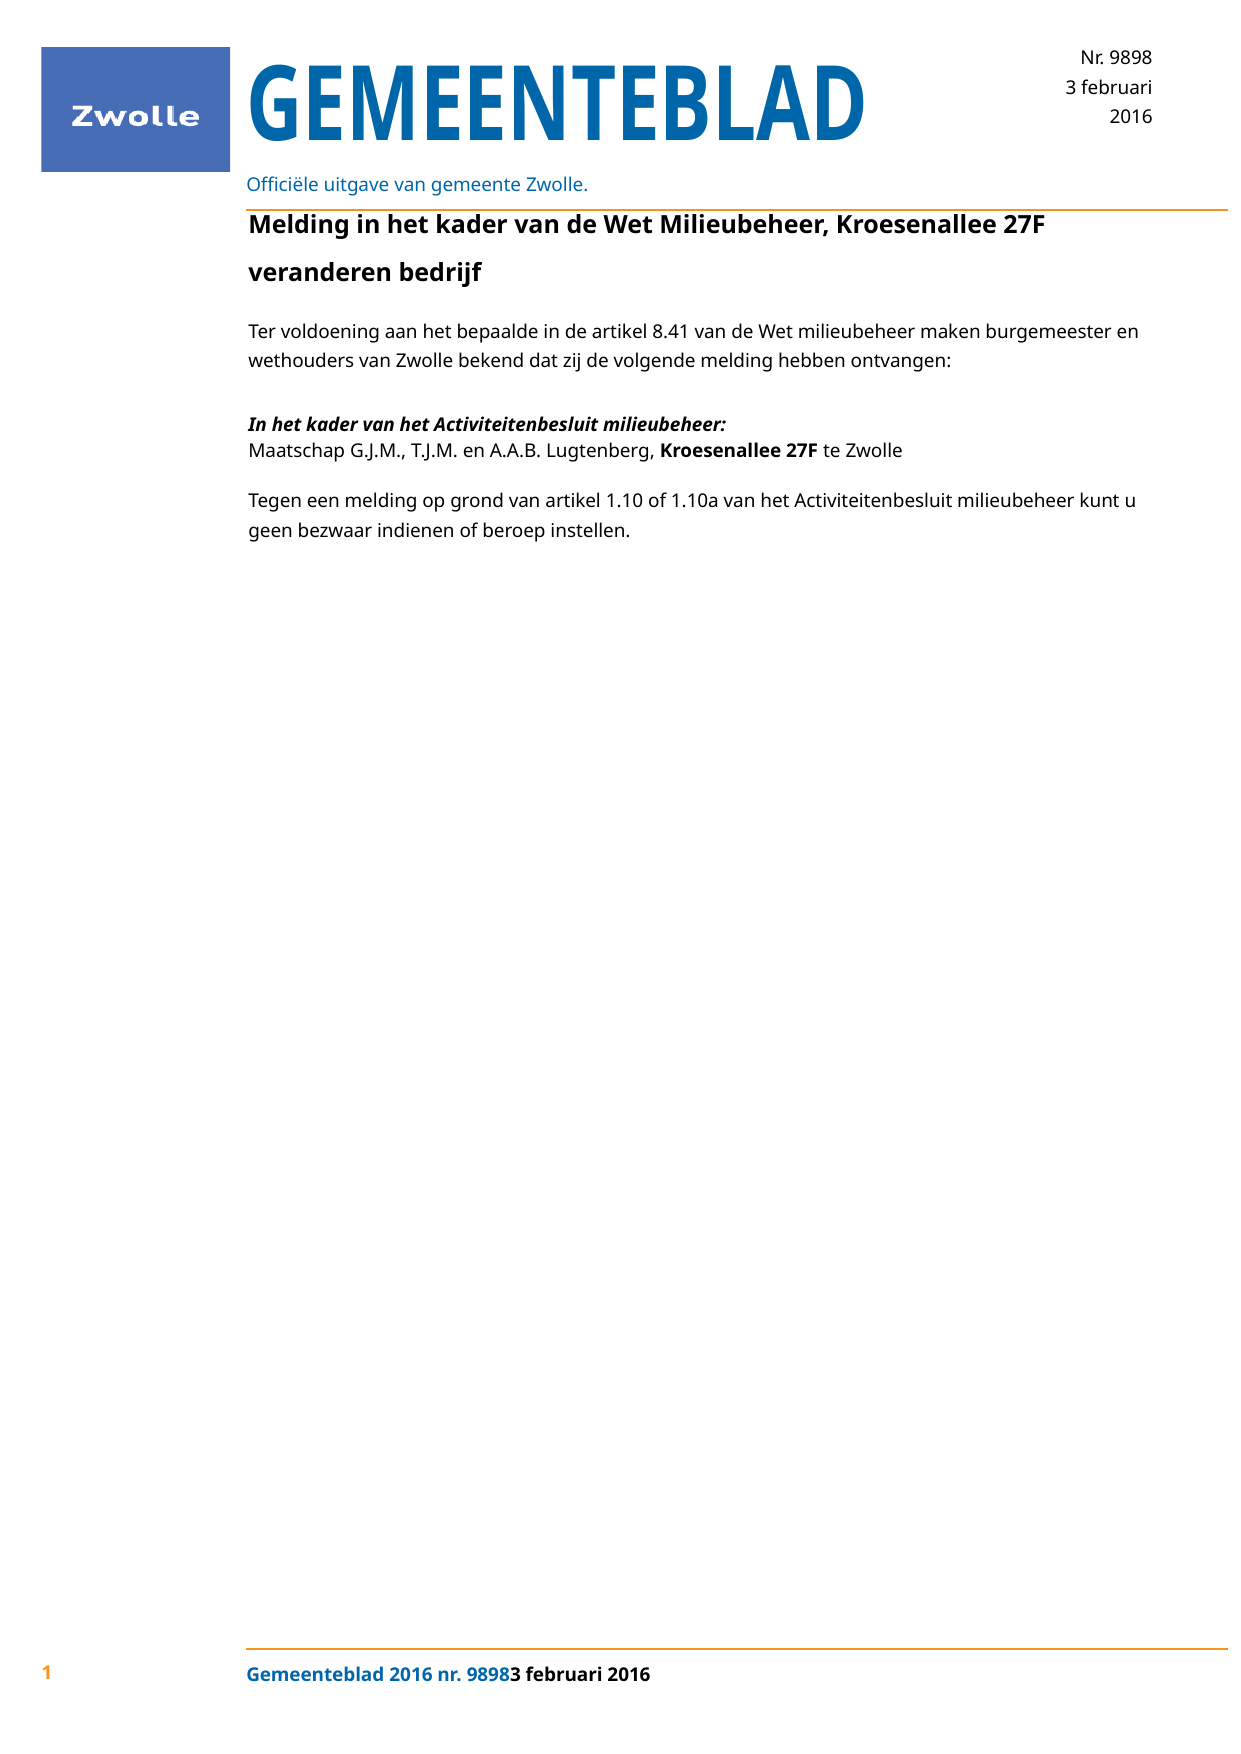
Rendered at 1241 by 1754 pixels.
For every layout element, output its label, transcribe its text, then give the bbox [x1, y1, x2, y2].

text Tegen een melding op grond van artikel 1.10 of 1.10a van het Activiteitenbesluit milieubeheer kunt u geen bezwaar indienen of beroep instellen. [248, 488, 1152, 543]
text Melding in het kader van de Wet Milieubeheer, Kroesenallee 27F veranderen bedrijf [248, 211, 1152, 288]
picture [41, 47, 231, 172]
text Ter voldoening aan het bepaalde in de artikel 8.41 van de Wet milieubeheer maken burgemeester en wethouders van Zwolle bekend dat zij de volgende melding hebben ontvangen: [248, 318, 1152, 373]
text Maatschap G.J.M., T.J.M. en A.A.B. Lugtenberg, Kroesenallee 27F te Zwolle [248, 437, 1152, 463]
text In het kader van het Activiteitenbesluit milieubeheer: [248, 411, 1152, 437]
